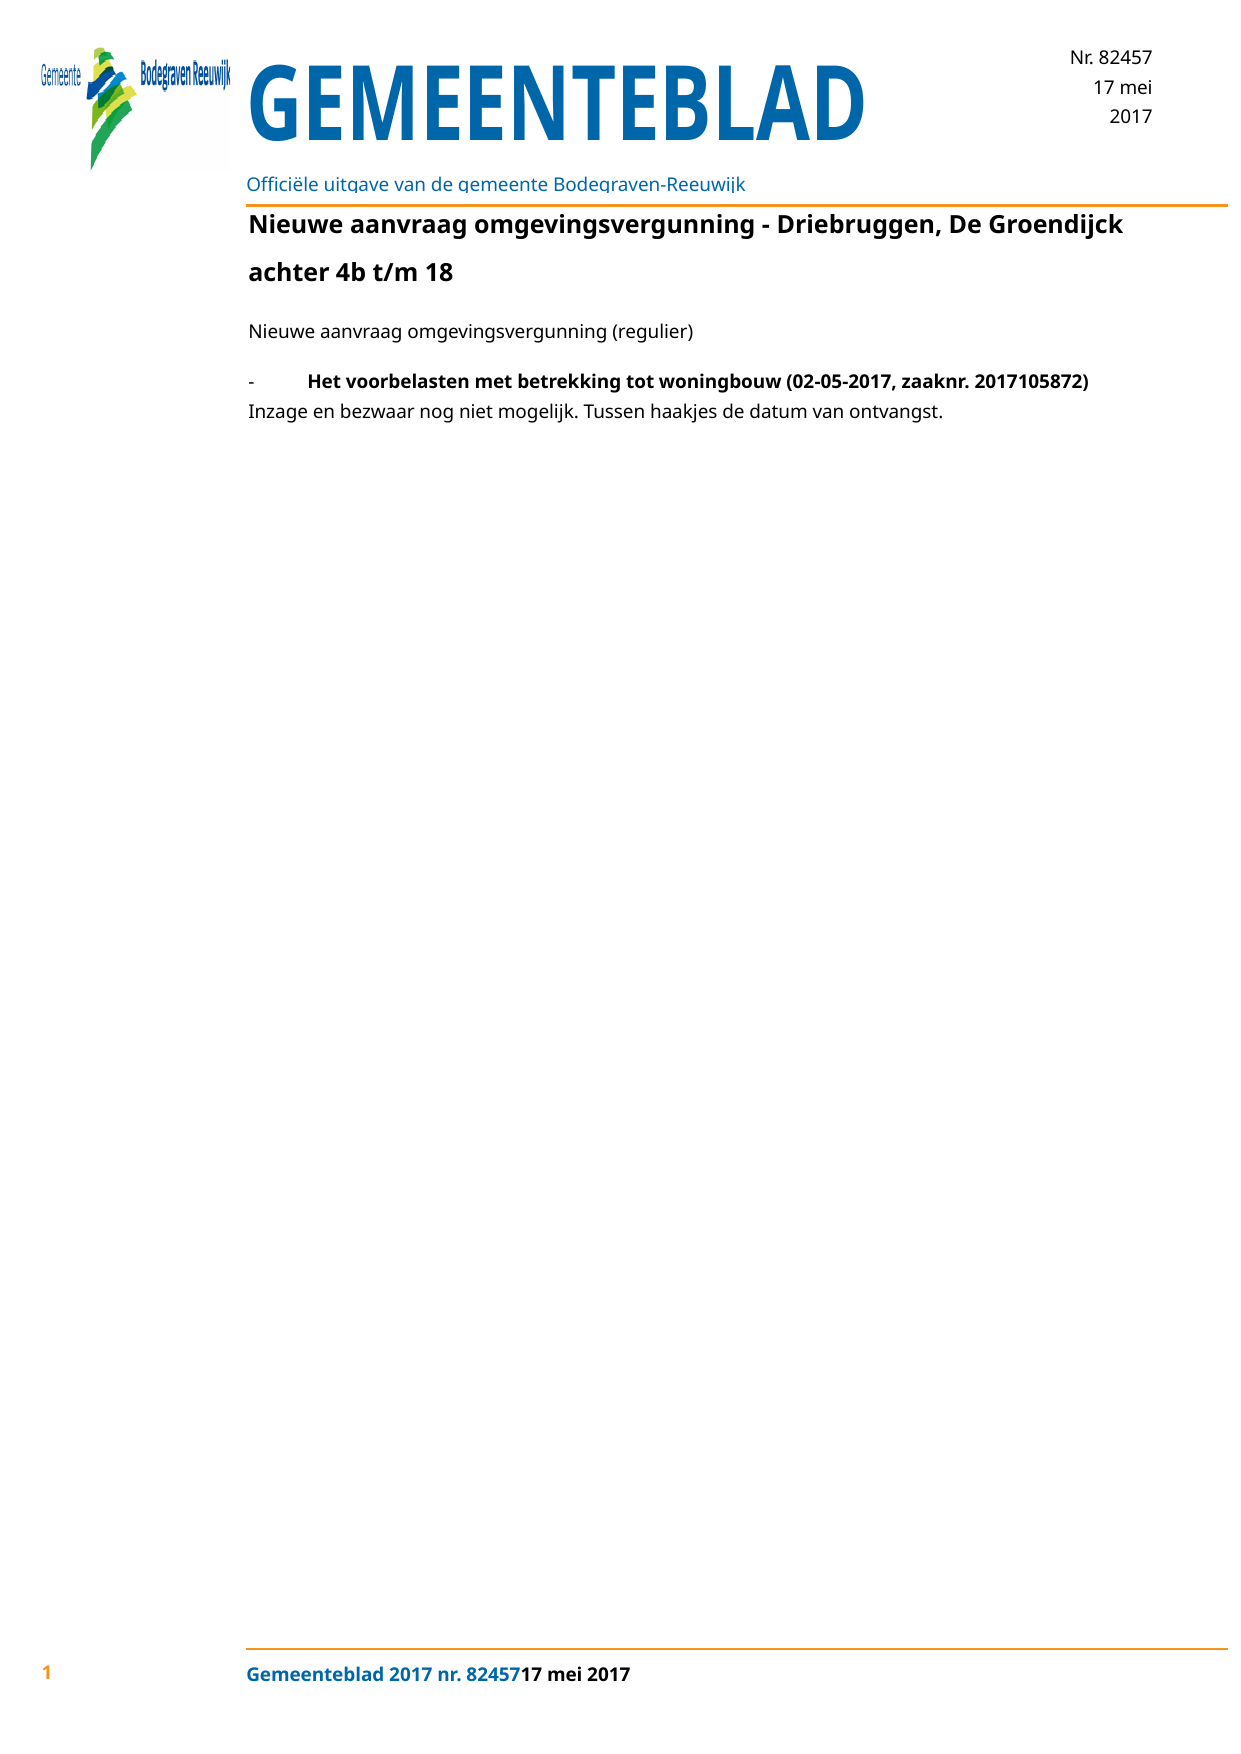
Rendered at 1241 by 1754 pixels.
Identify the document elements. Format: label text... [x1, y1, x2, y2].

text Inzage en bezwaar nog niet mogelijk. Tussen haakjes de datum van ontvangst. [248, 398, 1152, 424]
list Het voorbelasten met betrekking tot woningbouw (02‑05‑2017, zaaknr. 2017105872) [248, 368, 1152, 394]
text Nieuwe aanvraag omgevingsvergunning - Driebruggen, De Groendijck achter 4b t/m 18 [248, 207, 1152, 288]
text Nieuwe aanvraag omgevingsvergunning (regulier) [248, 318, 1152, 344]
picture [41, 47, 231, 172]
